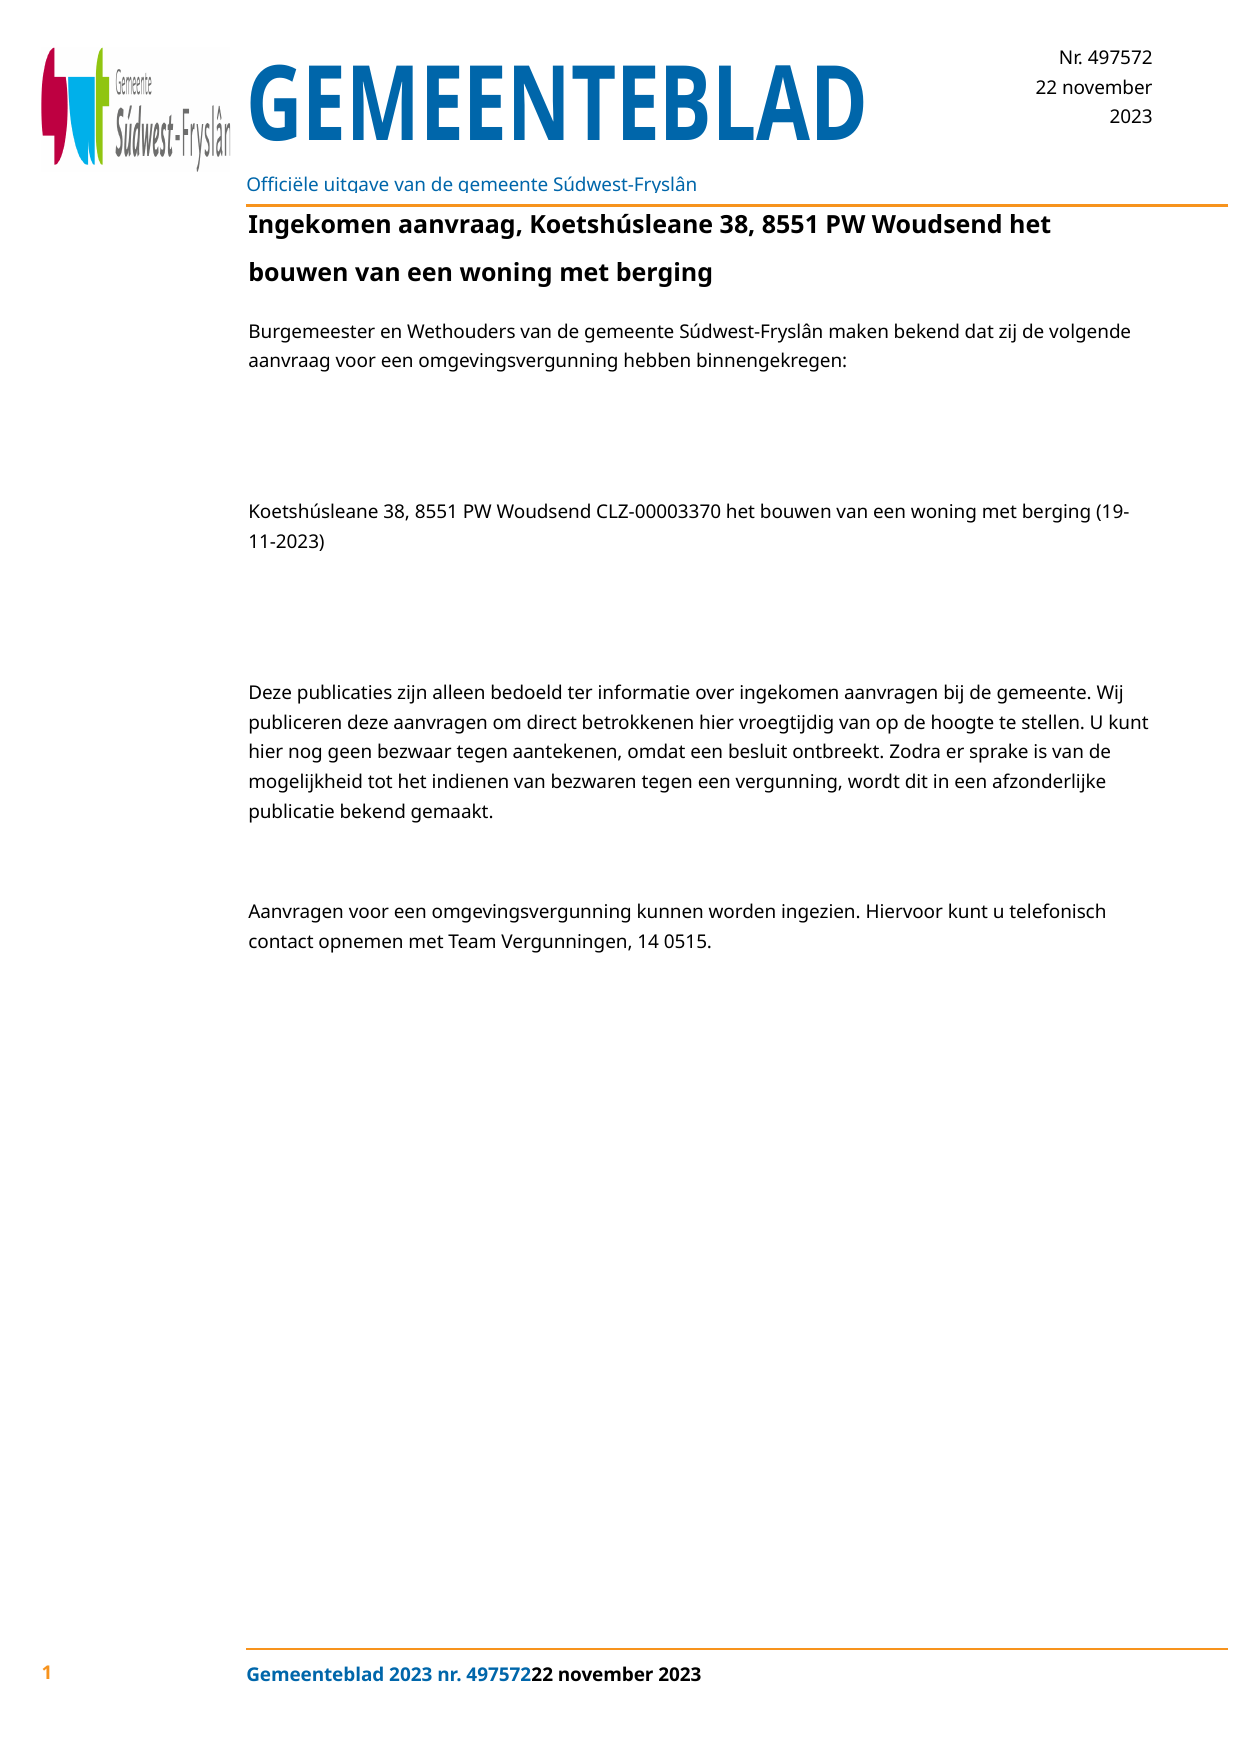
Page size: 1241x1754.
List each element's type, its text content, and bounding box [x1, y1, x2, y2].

text Ingekomen aanvraag, Koetshúsleane 38, 8551 PW Woudsend het bouwen van een woning met berging [248, 207, 1152, 288]
text Koetshúsleane 38, 8551 PW Woudsend CLZ-00003370 het bouwen van een woning met berging (19-11-2023) [248, 499, 1152, 554]
text Deze publicaties zijn alleen bedoeld ter informatie over ingekomen aanvragen bij de gemeente. Wij publiceren deze aanvragen om direct betrokkenen hier vroegtijdig van op de hoogte te stellen. U kunt hier nog geen bezwaar tegen aantekenen, omdat een besluit ontbreekt. Zodra er sprake is van de mogelijkheid tot het indienen van bezwaren tegen een vergunning, wordt dit in een afzonderlijke publicatie bekend gemaakt. [248, 679, 1152, 824]
picture [41, 47, 231, 172]
text Burgemeester en Wethouders van de gemeente Súdwest-Fryslân maken bekend dat zij de volgende aanvraag voor een omgevingsvergunning hebben binnengekregen: [248, 318, 1152, 373]
text Aanvragen voor een omgevingsvergunning kunnen worden ingezien. Hiervoor kunt u telefonisch contact opnemen met Team Vergunningen, 14 0515. [248, 899, 1152, 954]
